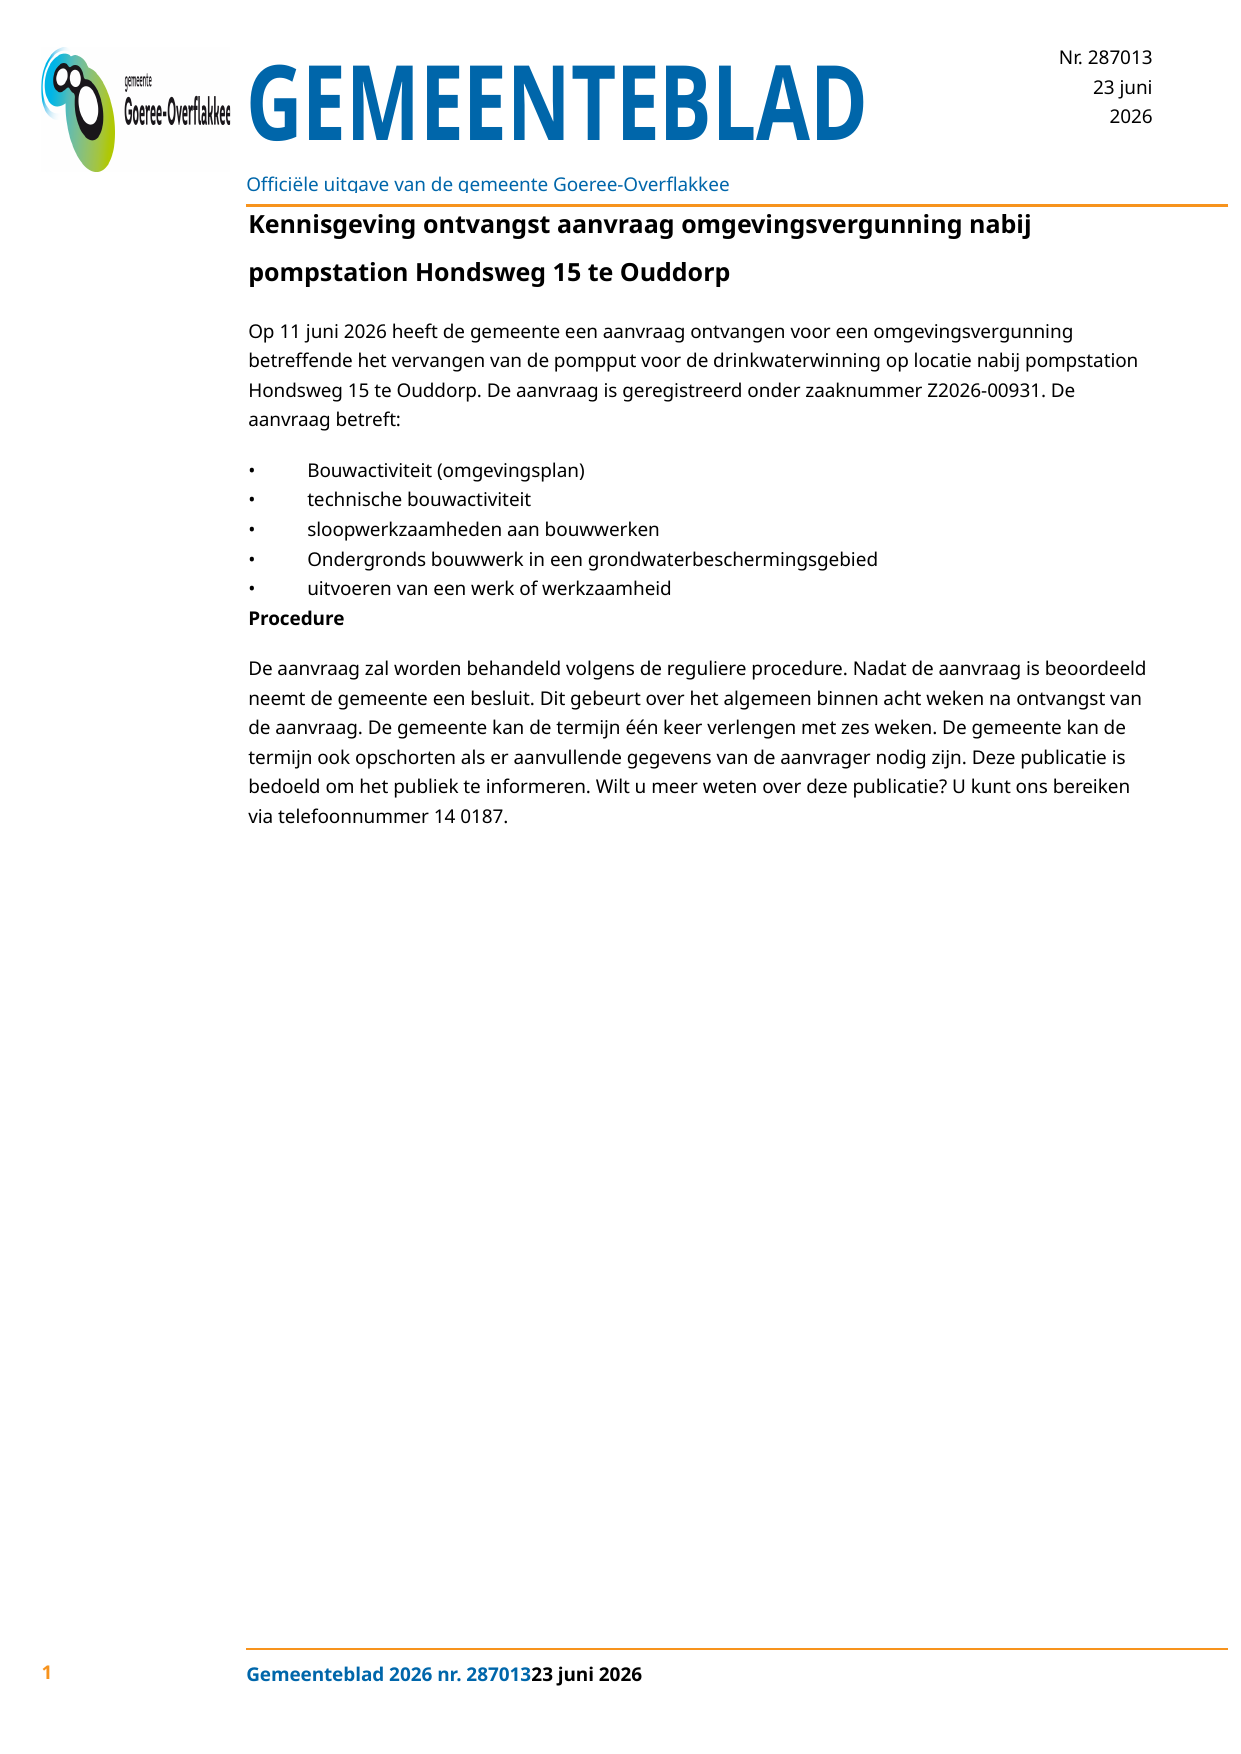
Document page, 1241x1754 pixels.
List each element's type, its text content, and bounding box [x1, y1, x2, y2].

picture [41, 47, 231, 172]
list uitvoeren van een werk of werkzaamheid [248, 575, 1152, 601]
text De aanvraag zal worden behandeld volgens de reguliere procedure. Nadat de aanvraag is beoordeeld neemt de gemeente een besluit. Dit gebeurt over het algemeen binnen acht weken na ontvangst van de aanvraag. De gemeente kan de termijn één keer verlengen met zes weken. De gemeente kan de termijn ook opschorten als er aanvullende gegevens van de aanvrager nodig zijn. Deze publicatie is bedoeld om het publiek te informeren. Wilt u meer weten over deze publicatie? U kunt ons bereiken via telefoonnummer 14 0187. [248, 655, 1152, 829]
list technische bouwactiviteit [248, 487, 1152, 512]
list Bouwactiviteit (omgevingsplan) [248, 457, 1152, 483]
text Procedure [248, 605, 1152, 631]
list sloopwerkzaamheden aan bouwwerken [248, 516, 1152, 542]
list Ondergronds bouwwerk in een grondwaterbeschermingsgebied [248, 546, 1152, 572]
text Op 11 juni 2026 heeft de gemeente een aanvraag ontvangen voor een omgevingsvergunning betreffende het vervangen van de pompput voor de drinkwaterwinning op locatie nabij pompstation Hondsweg 15 te Ouddorp. De aanvraag is geregistreerd onder zaaknummer Z2026-00931. De aanvraag betreft: [248, 318, 1152, 432]
text Kennisgeving ontvangst aanvraag omgevingsvergunning nabij pompstation Hondsweg 15 te Ouddorp [248, 207, 1152, 288]
